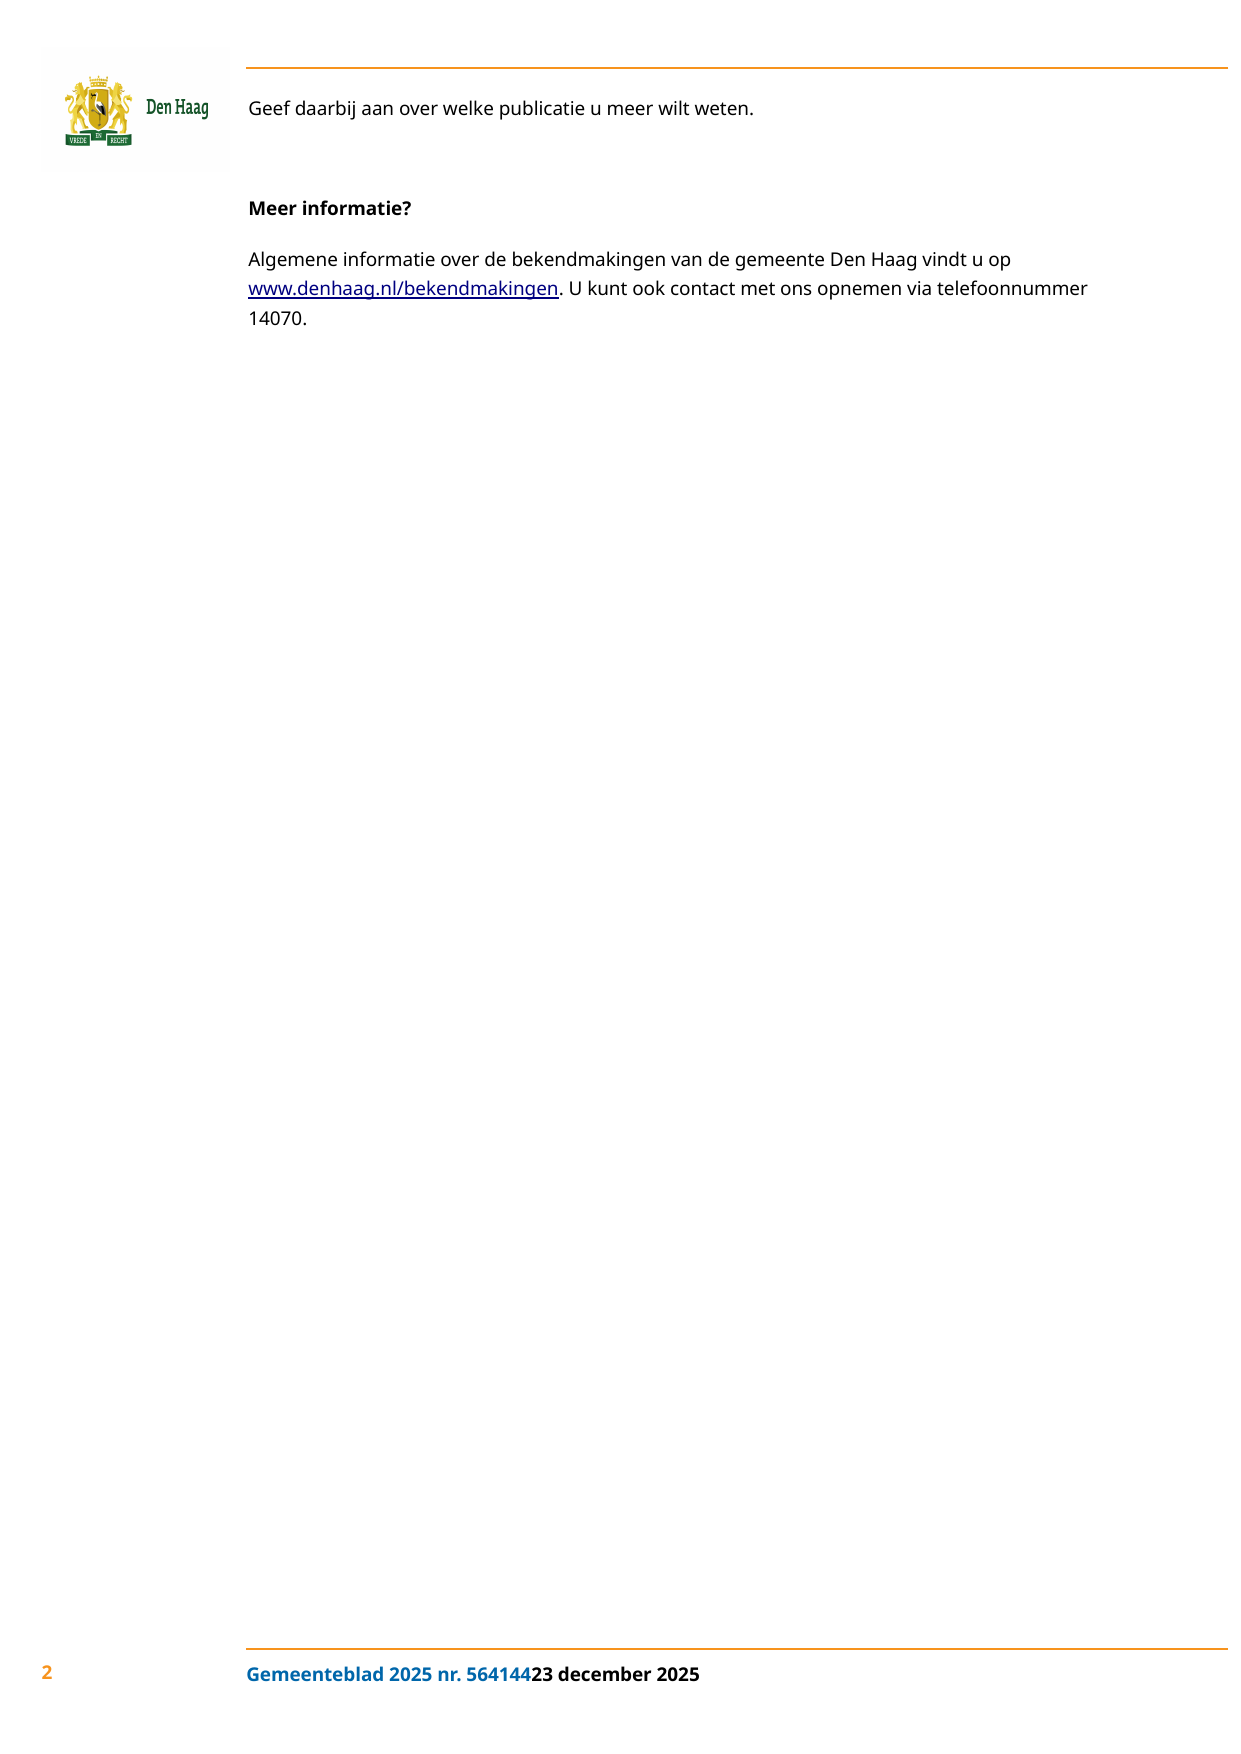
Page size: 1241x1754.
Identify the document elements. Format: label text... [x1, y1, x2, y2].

text Algemene informatie over de bekendmakingen van de gemeente Den Haag vindt u op www.denhaag.nl/bekendmakingen. U kunt ook contact met ons opnemen via telefoonnummer 14070. [248, 246, 1152, 331]
picture [41, 47, 231, 172]
text Meer informatie? [248, 196, 1152, 221]
text Geef daarbij aan over welke publicatie u meer wilt weten. [248, 95, 1152, 121]
